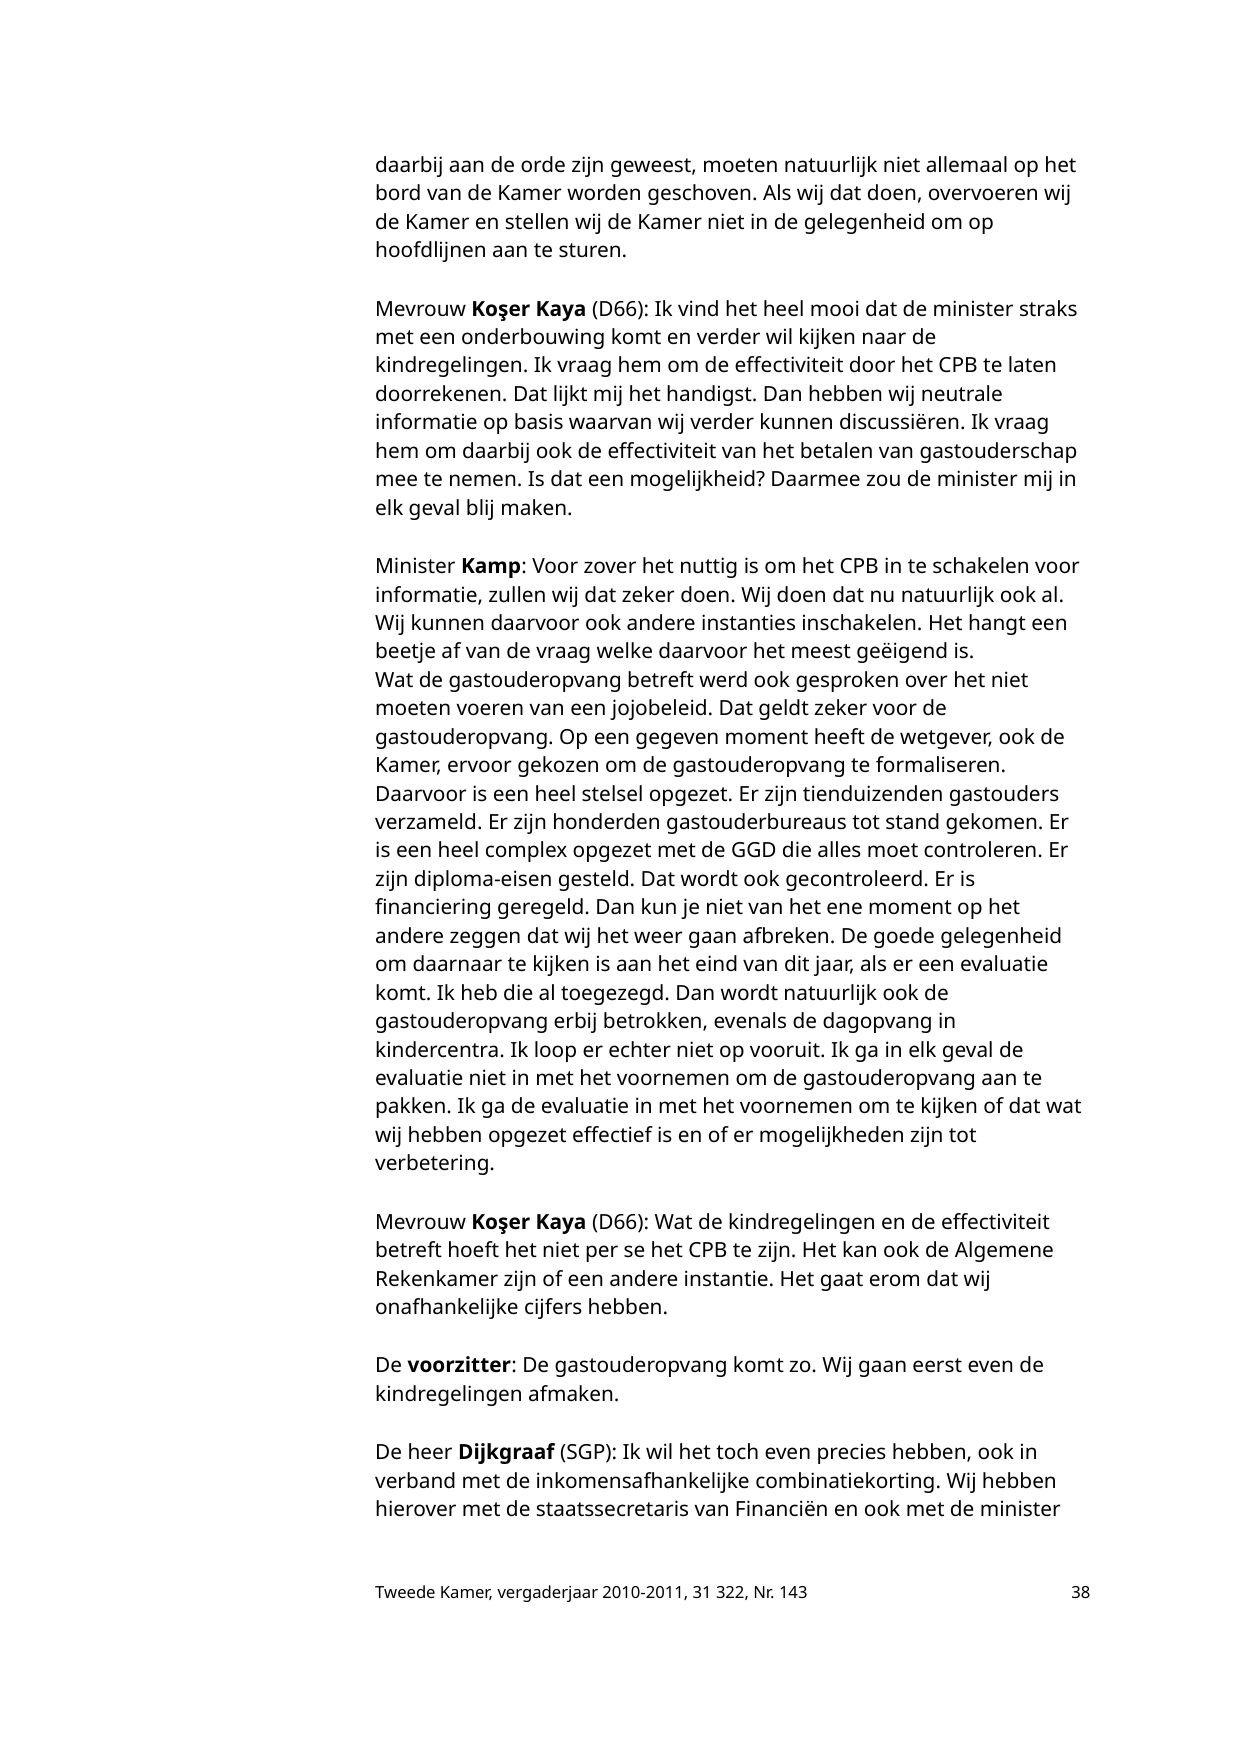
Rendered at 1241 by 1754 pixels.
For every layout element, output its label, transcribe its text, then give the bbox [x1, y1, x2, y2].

text De voorzitter: De gastouderopvang komt zo. Wij gaan eerst even de kindregelingen afmaken. [375, 1351, 1090, 1407]
text De heer Dijkgraaf (SGP): Ik wil het toch even precies hebben, ook in verband met de inkomensafhankelijke combinatiekorting. Wij hebben hierover met de staatssecretaris van Financiën en ook met de minister [375, 1437, 1090, 1523]
text Minister Kamp: Voor zover het nuttig is om het CPB in te schakelen voor informatie, zullen wij dat zeker doen. Wij doen dat nu natuurlijk ook al. Wij kunnen daarvoor ook andere instanties inschakelen. Het hangt een beetje af van de vraag welke daarvoor het meest geëigend is. [375, 551, 1090, 665]
text Wat de gastouderopvang betreft werd ook gesproken over het niet moeten voeren van een jojobeleid. Dat geldt zeker voor de gastouderopvang. Op een gegeven moment heeft de wetgever, ook de Kamer, ervoor gekozen om de gastouderopvang te formaliseren. Daarvoor is een heel stelsel opgezet. Er zijn tienduizenden gastouders verzameld. Er zijn honderden gastouderbureaus tot stand gekomen. Er is een heel complex opgezet met de GGD die alles moet controleren. Er zijn diploma-eisen gesteld. Dat wordt ook gecontroleerd. Er is financiering geregeld. Dan kun je niet van het ene moment op het andere zeggen dat wij het weer gaan afbreken. De goede gelegenheid om daarnaar te kijken is aan het eind van dit jaar, als er een evaluatie komt. Ik heb die al toegezegd. Dan wordt natuurlijk ook de gastouderopvang erbij betrokken, evenals de dagopvang in kindercentra. Ik loop er echter niet op vooruit. Ik ga in elk geval de evaluatie niet in met het voornemen om de gastouderopvang aan te pakken. Ik ga de evaluatie in met het voornemen om te kijken of dat wat wij hebben opgezet effectief is en of er mogelijkheden zijn tot verbetering. [375, 665, 1090, 1177]
text Mevrouw Koşer Kaya (D66): Ik vind het heel mooi dat de minister straks met een onderbouwing komt en verder wil kijken naar de kindregelingen. Ik vraag hem om de effectiviteit door het CPB te laten doorrekenen. Dat lijkt mij het handigst. Dan hebben wij neutrale informatie op basis waarvan wij verder kunnen discussiëren. Ik vraag hem om daarbij ook de effectiviteit van het betalen van gastouderschap mee te nemen. Is dat een mogelijkheid? Daarmee zou de minister mij in elk geval blij maken. [375, 294, 1090, 521]
text Mevrouw Koşer Kaya (D66): Wat de kindregelingen en de effectiviteit betreft hoeft het niet per se het CPB te zijn. Het kan ook de Algemene Rekenkamer zijn of een andere instantie. Het gaat erom dat wij onafhankelijke cijfers hebben. [375, 1207, 1090, 1321]
text daarbij aan de orde zijn geweest, moeten natuurlijk niet allemaal op het bord van de Kamer worden geschoven. Als wij dat doen, overvoeren wij de Kamer en stellen wij de Kamer niet in de gelegenheid om op hoofdlijnen aan te sturen. [375, 150, 1090, 264]
